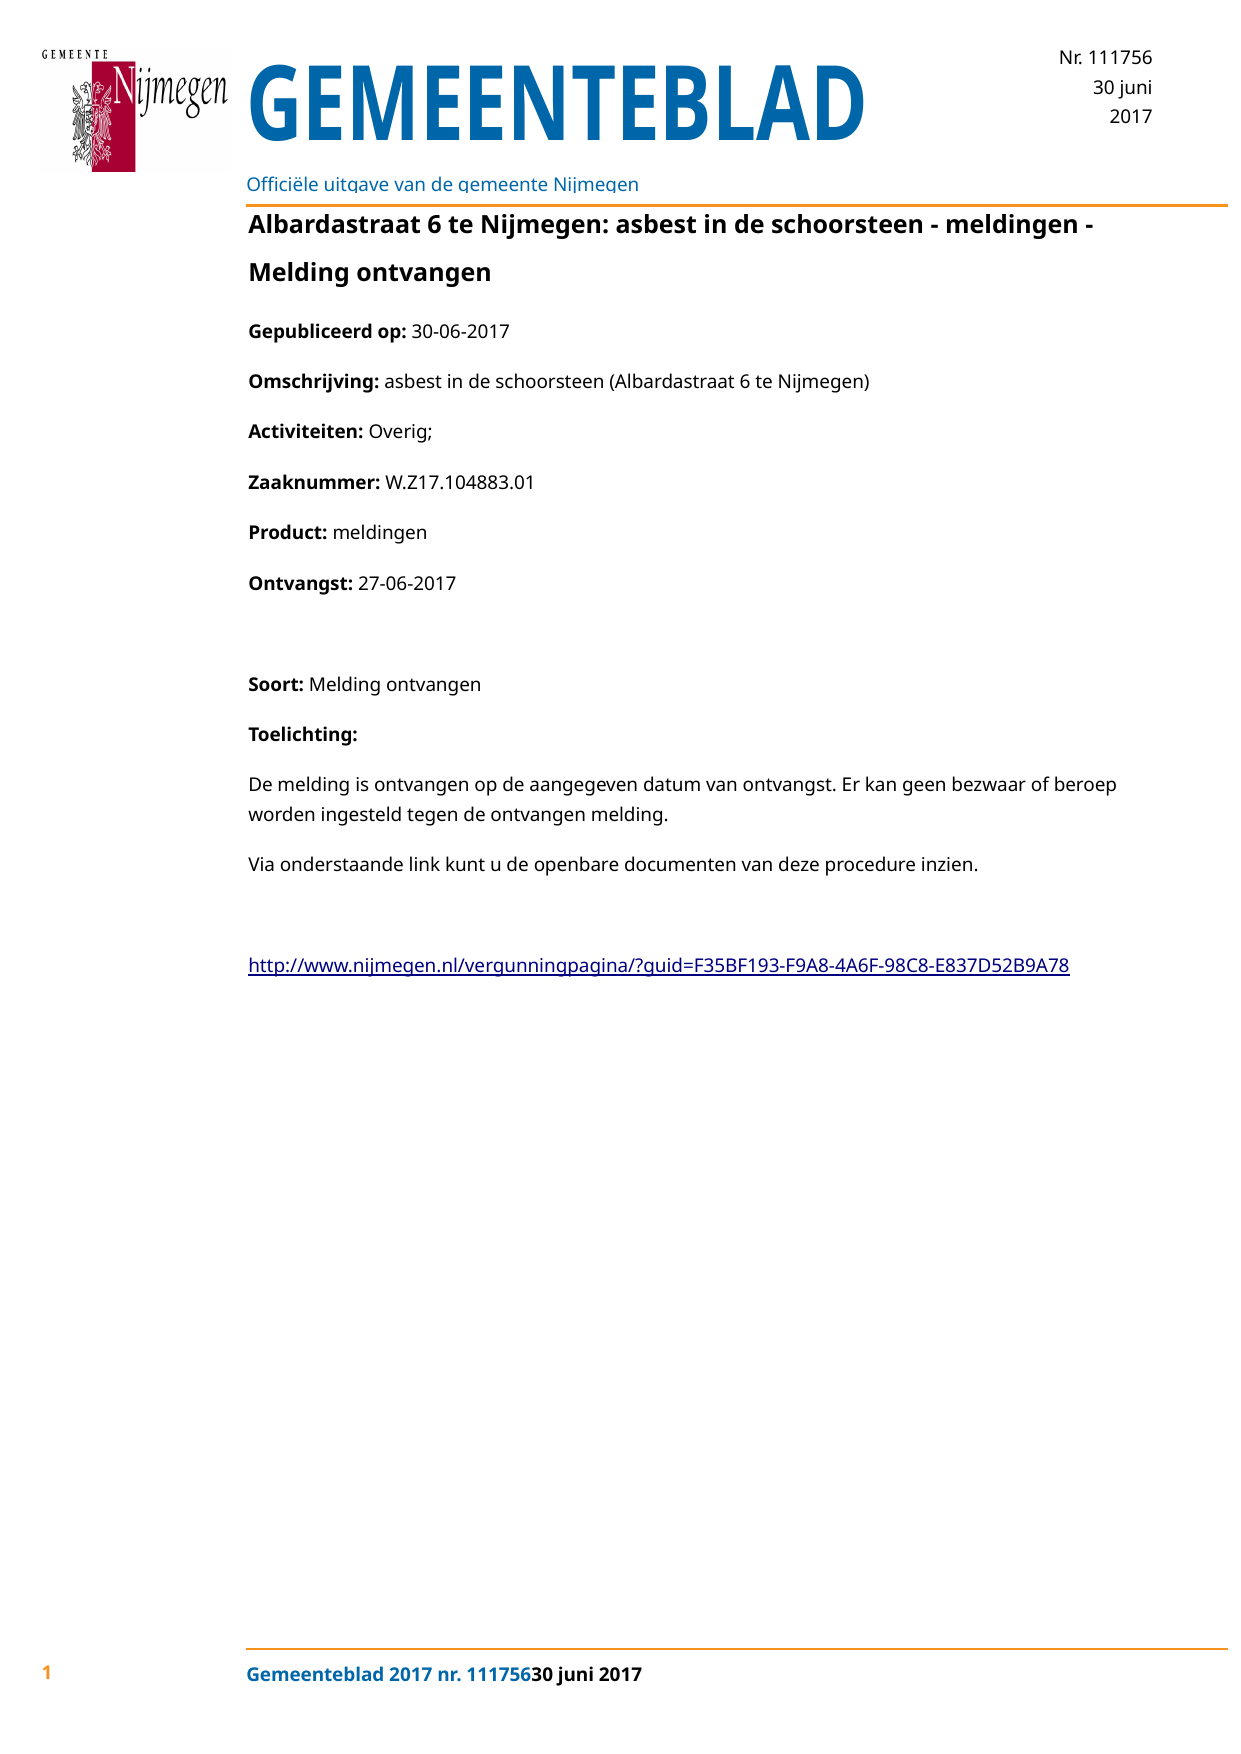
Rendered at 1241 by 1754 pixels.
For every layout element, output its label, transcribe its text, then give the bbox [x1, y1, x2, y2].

text Activiteiten: Overig; [248, 419, 1152, 444]
text Soort: Melding ontvangen [248, 671, 1152, 697]
text De melding is ontvangen op de aangegeven datum van ontvangst. Er kan geen bezwaar of beroep worden ingesteld tegen de ontvangen melding. [248, 772, 1152, 827]
text Zaaknummer: W.Z17.104883.01 [248, 469, 1152, 495]
text Toelichting: [248, 721, 1152, 747]
text Albardastraat 6 te Nijmegen: asbest in de schoorsteen - meldingen - Melding ontvangen [248, 207, 1152, 288]
text Omschrijving: asbest in de schoorsteen (Albardastraat 6 te Nijmegen) [248, 368, 1152, 394]
text Ontvangst: 27-06-2017 [248, 570, 1152, 596]
text Product: meldingen [248, 519, 1152, 545]
text http://www.nijmegen.nl/vergunningpagina/?guid=F35BF193-F9A8-4A6F-98C8-E837D52B9A78 [248, 952, 1152, 978]
text Gepubliceerd op: 30-06-2017 [248, 318, 1152, 344]
text Via onderstaande link kunt u de openbare documenten van deze procedure inzien. [248, 852, 1152, 877]
picture [41, 47, 231, 172]
